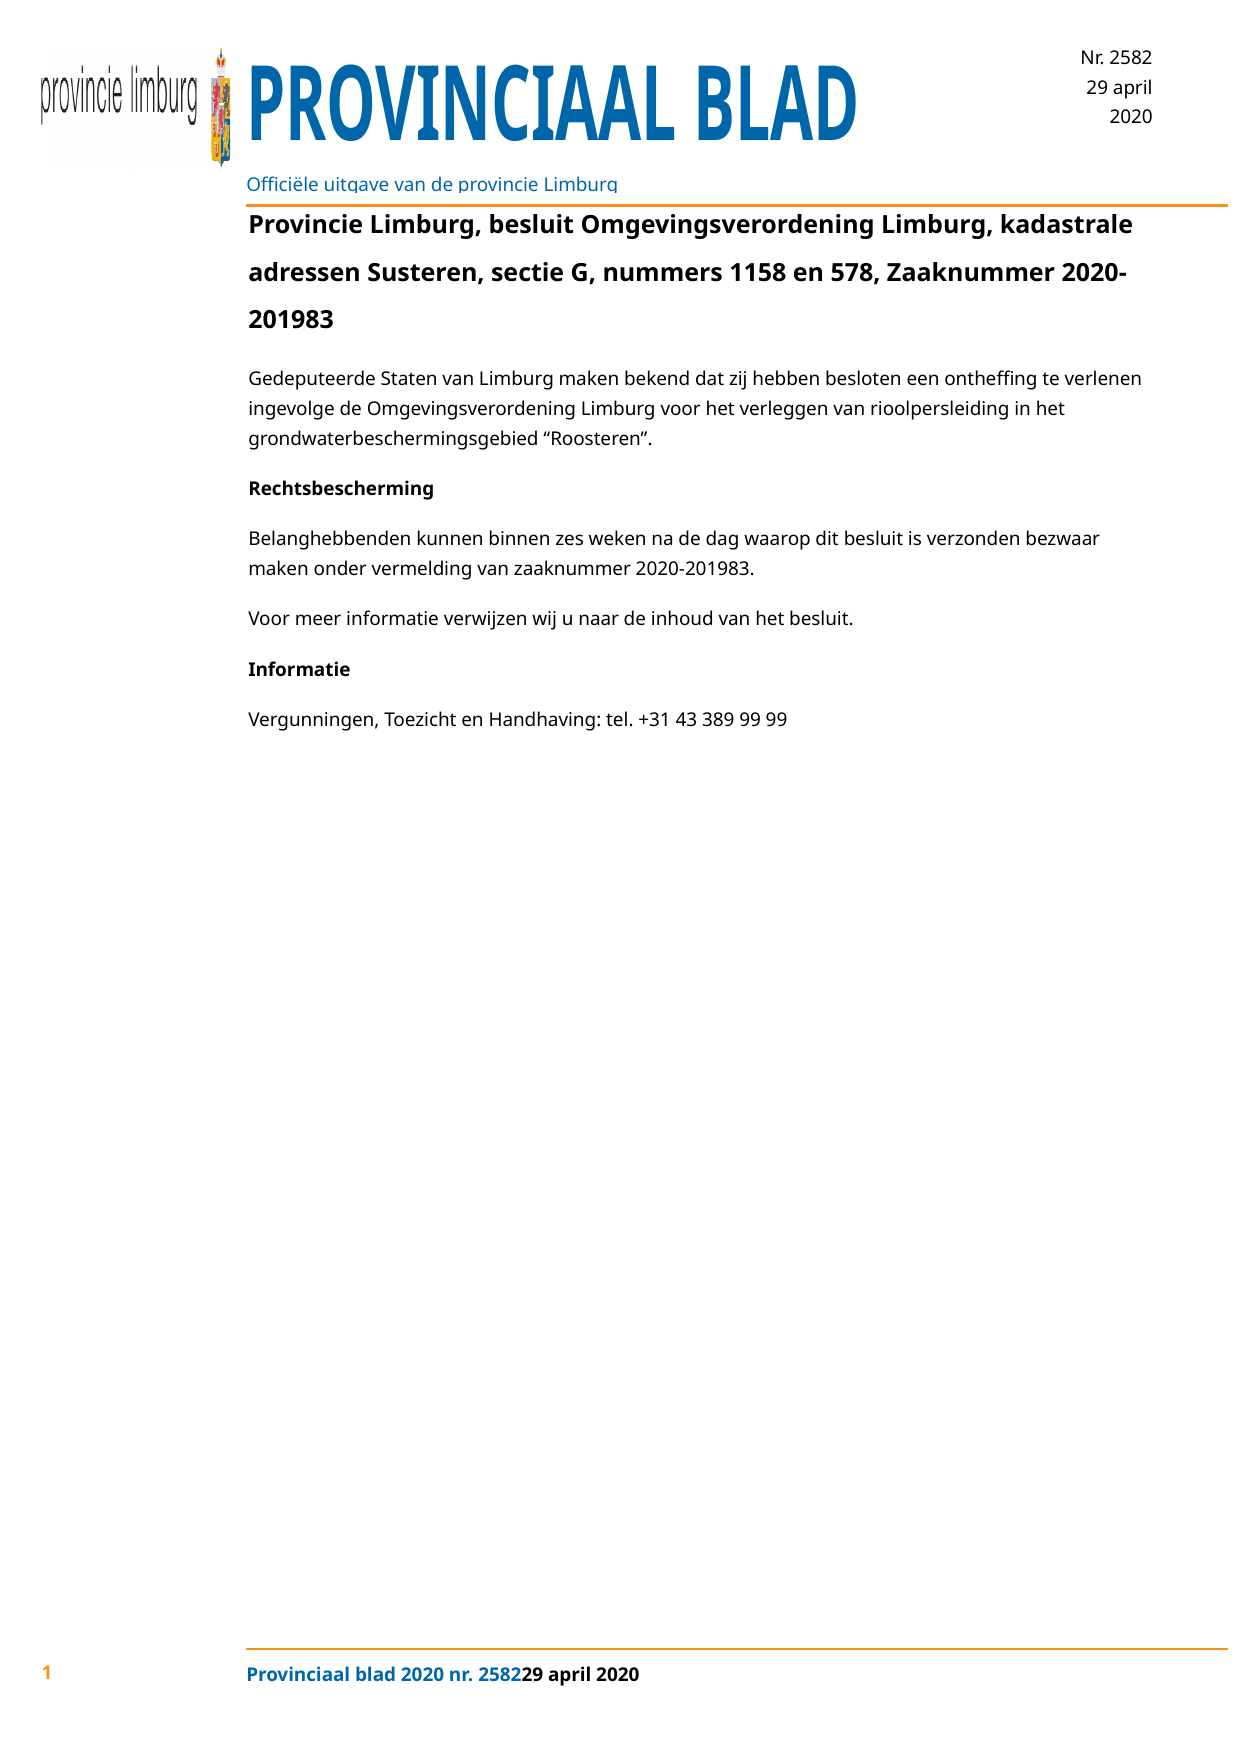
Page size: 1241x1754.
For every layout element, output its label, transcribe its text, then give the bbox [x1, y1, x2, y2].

text Rechtsbescherming [248, 475, 1152, 501]
picture [41, 47, 231, 172]
text Vergunningen, Toezicht en Handhaving: tel. +31 43 389 99 99 [248, 706, 1152, 732]
text Provincie Limburg, besluit Omgevingsverordening Limburg, kadastrale adressen Susteren, sectie G, nummers 1158 en 578, Zaaknummer 2020-201983 [248, 207, 1152, 336]
text Gedeputeerde Staten van Limburg maken bekend dat zij hebben besloten een ontheffing te verlenen ingevolge de Omgevingsverordening Limburg voor het verleggen van rioolpersleiding in het grondwaterbeschermingsgebied “Roosteren”. [248, 366, 1152, 450]
text Belanghebbenden kunnen binnen zes weken na de dag waarop dit besluit is verzonden bezwaar maken onder vermelding van zaaknummer 2020-201983. [248, 526, 1152, 581]
text Voor meer informatie verwijzen wij u naar de inhoud van het besluit. [248, 606, 1152, 631]
text Informatie [248, 656, 1152, 682]
